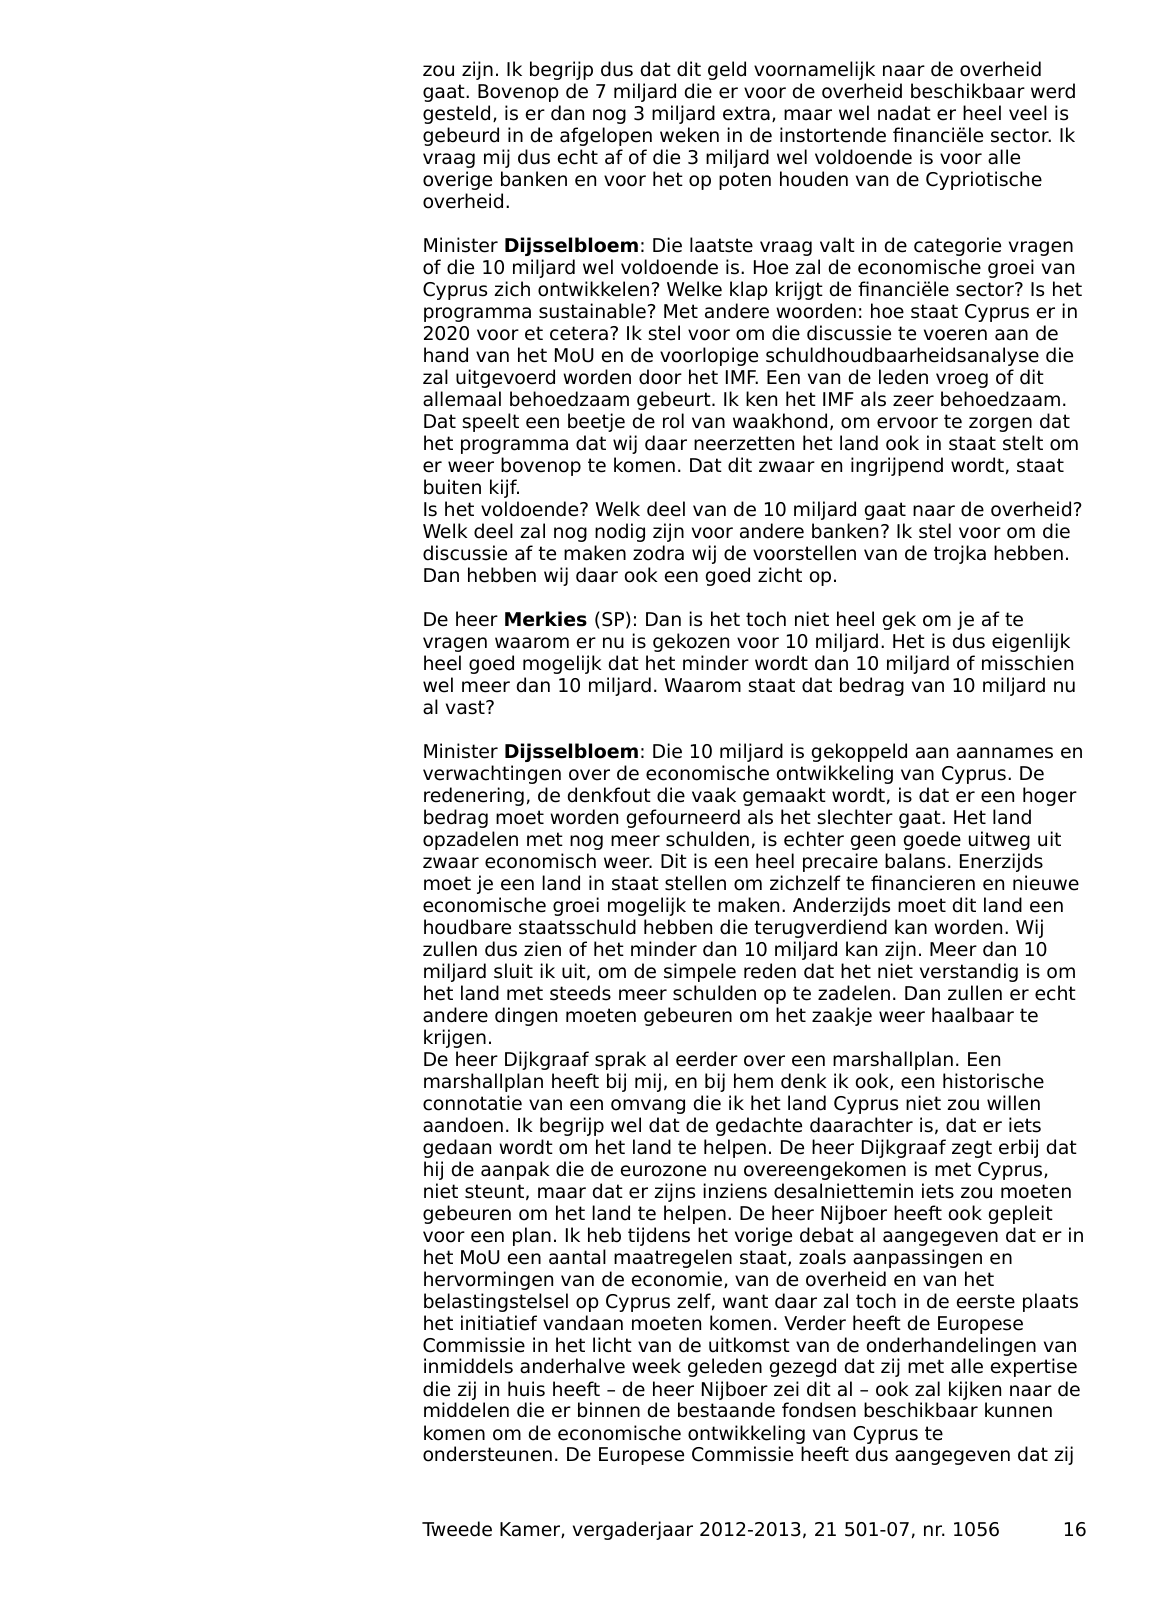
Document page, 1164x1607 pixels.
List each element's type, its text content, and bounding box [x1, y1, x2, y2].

text Minister Dijsselbloem: Die 10 miljard is gekoppeld aan aannames en verwachtingen over de economische ontwikkeling van Cyprus. De redenering, de denkfout die vaak gemaakt wordt, is dat er een hoger bedrag moet worden gefourneerd als het slechter gaat. Het land opzadelen met nog meer schulden, is echter geen goede uitweg uit zwaar economisch weer. Dit is een heel precaire balans. Enerzijds moet je een land in staat stellen om zichzelf te financieren en nieuwe economische groei mogelijk te maken. Anderzijds moet dit land een houdbare staatsschuld hebben die terugverdiend kan worden. Wij zullen dus zien of het minder dan 10 miljard kan zijn. Meer dan 10 miljard sluit ik uit, om de simpele reden dat het niet verstandig is om het land met steeds meer schulden op te zadelen. Dan zullen er echt andere dingen moeten gebeuren om het zaakje weer haalbaar te krijgen. [422, 741, 1087, 1049]
text De heer Dijkgraaf sprak al eerder over een marshallplan. Een marshallplan heeft bij mij, en bij hem denk ik ook, een historische connotatie van een omvang die ik het land Cyprus niet zou willen aandoen. Ik begrijp wel dat de gedachte daarachter is, dat er iets gedaan wordt om het land te helpen. De heer Dijkgraaf zegt erbij dat hij de aanpak die de eurozone nu overeengekomen is met Cyprus, niet steunt, maar dat er zijns inziens desalniettemin iets zou moeten gebeuren om het land te helpen. De heer Nijboer heeft ook gepleit voor een plan. Ik heb tijdens het vorige debat al aangegeven dat er in het MoU een aantal maatregelen staat, zoals aanpassingen en hervormingen van de economie, van de overheid en van het belastingstelsel op Cyprus zelf, want daar zal toch in de eerste plaats het initiatief vandaan moeten komen. Verder heeft de Europese Commissie in het licht van de uitkomst van de onderhandelingen van inmiddels anderhalve week geleden gezegd dat zij met alle expertise die zij in huis heeft – de heer Nijboer zei dit al – ook zal kijken naar de middelen die er binnen de bestaande fondsen beschikbaar kunnen komen om de economische ontwikkeling van Cyprus te ondersteunen. De Europese Commissie heeft dus aangegeven dat zij [422, 1049, 1087, 1466]
text zou zijn. Ik begrijp dus dat dit geld voornamelijk naar de overheid gaat. Bovenop de 7 miljard die er voor de overheid beschikbaar werd gesteld, is er dan nog 3 miljard extra, maar wel nadat er heel veel is gebeurd in de afgelopen weken in de instortende financiële sector. Ik vraag mij dus echt af of die 3 miljard wel voldoende is voor alle overige banken en voor het op poten houden van de Cypriotische overheid. [422, 59, 1087, 213]
text Minister Dijsselbloem: Die laatste vraag valt in de categorie vragen of die 10 miljard wel voldoende is. Hoe zal de economische groei van Cyprus zich ontwikkelen? Welke klap krijgt de financiële sector? Is het programma sustainable? Met andere woorden: hoe staat Cyprus er in 2020 voor et cetera? Ik stel voor om die discussie te voeren aan de hand van het MoU en de voorlopige schuldhoudbaarheidsanalyse die zal uitgevoerd worden door het IMF. Een van de leden vroeg of dit allemaal behoedzaam gebeurt. Ik ken het IMF als zeer behoedzaam. Dat speelt een beetje de rol van waakhond, om ervoor te zorgen dat het programma dat wij daar neerzetten het land ook in staat stelt om er weer bovenop te komen. Dat dit zwaar en ingrijpend wordt, staat buiten kijf. [422, 235, 1087, 499]
text Is het voldoende? Welk deel van de 10 miljard gaat naar de overheid? Welk deel zal nog nodig zijn voor andere banken? Ik stel voor om die discussie af te maken zodra wij de voorstellen van de trojka hebben. Dan hebben wij daar ook een goed zicht op. [422, 499, 1087, 587]
text De heer Merkies (SP): Dan is het toch niet heel gek om je af te vragen waarom er nu is gekozen voor 10 miljard. Het is dus eigenlijk heel goed mogelijk dat het minder wordt dan 10 miljard of misschien wel meer dan 10 miljard. Waarom staat dat bedrag van 10 miljard nu al vast? [422, 609, 1087, 719]
